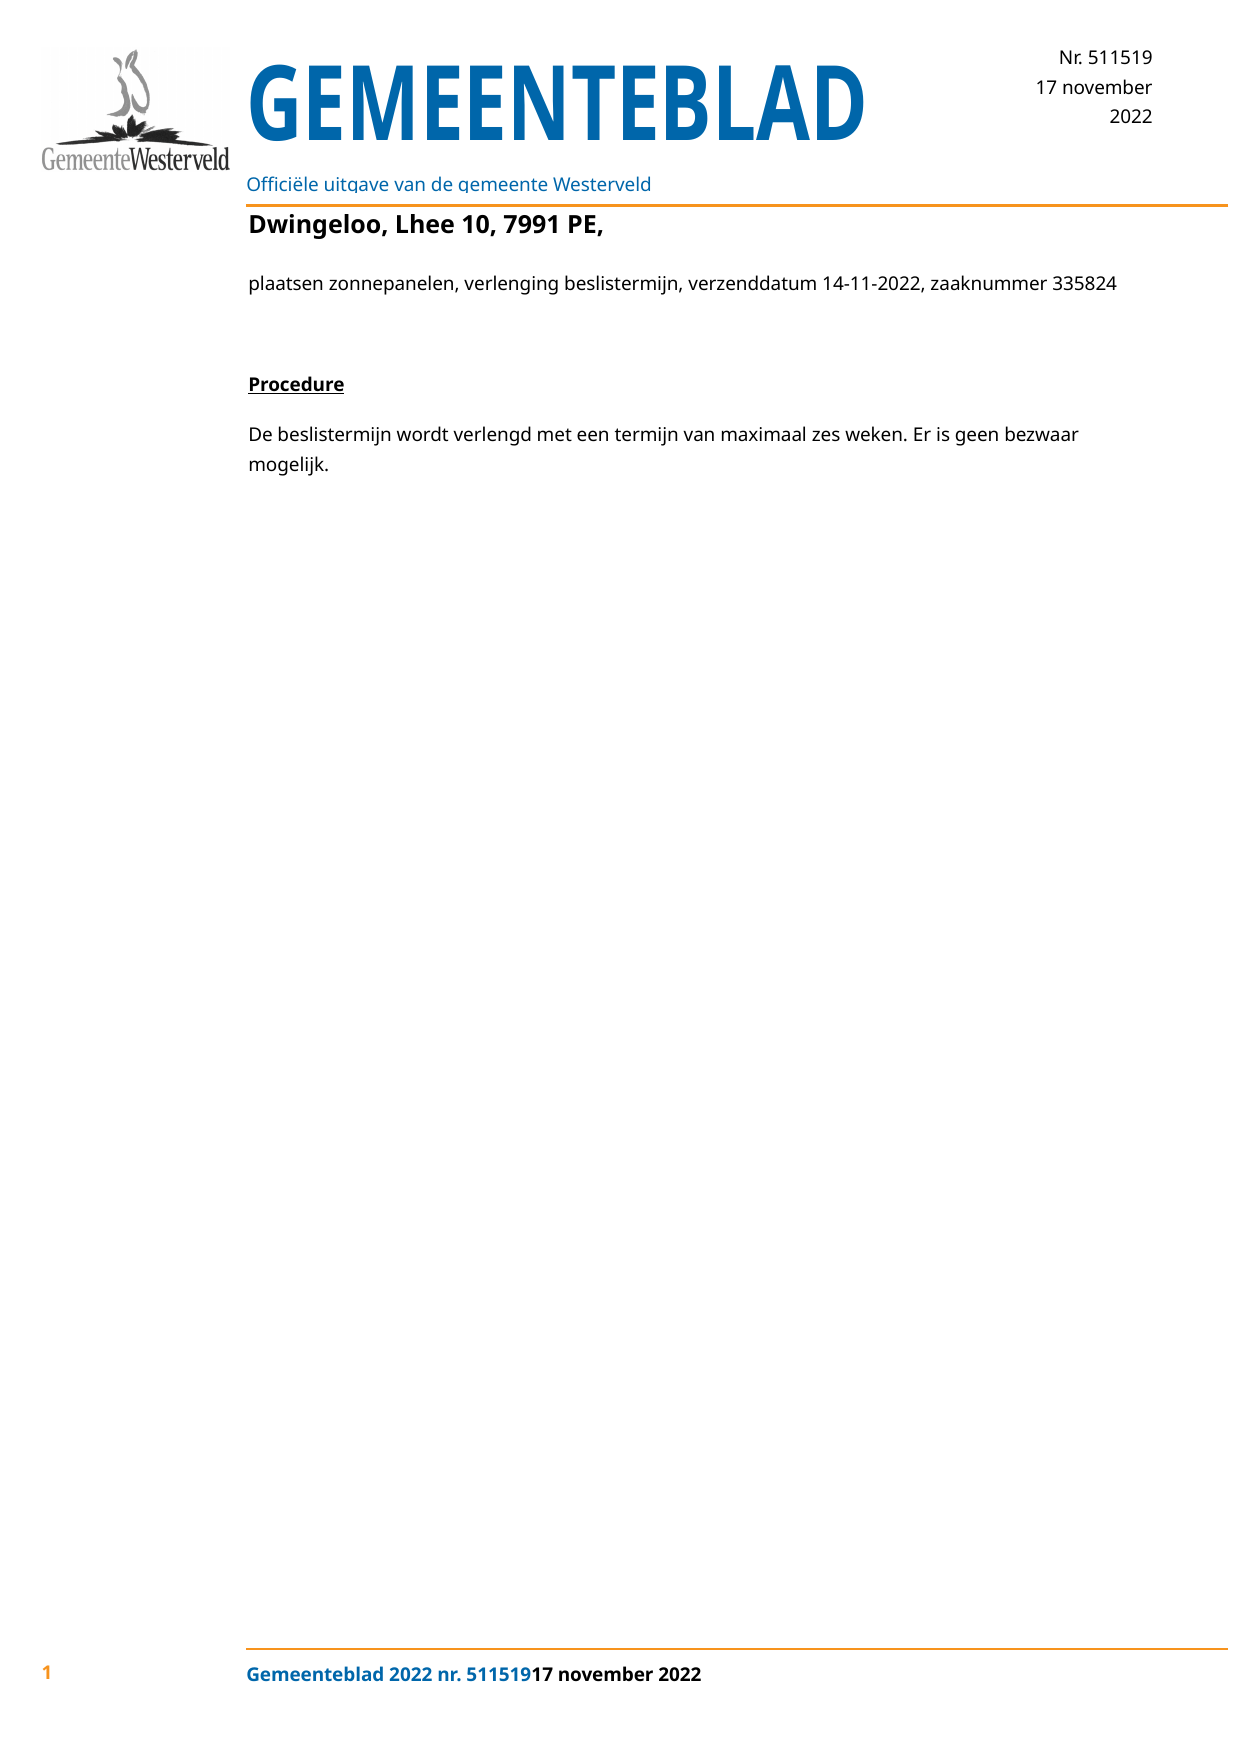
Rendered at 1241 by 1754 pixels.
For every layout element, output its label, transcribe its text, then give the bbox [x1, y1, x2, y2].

text De beslistermijn wordt verlengd met een termijn van maximaal zes weken. Er is geen bezwaar mogelijk. [248, 422, 1152, 477]
picture [41, 47, 231, 172]
text plaatsen zonnepanelen, verlenging beslistermijn, verzenddatum 14-11-2022, zaaknummer 335824 [248, 270, 1152, 296]
text Dwingeloo, Lhee 10, 7991 PE, [248, 207, 1152, 241]
text Procedure [248, 371, 1152, 397]
